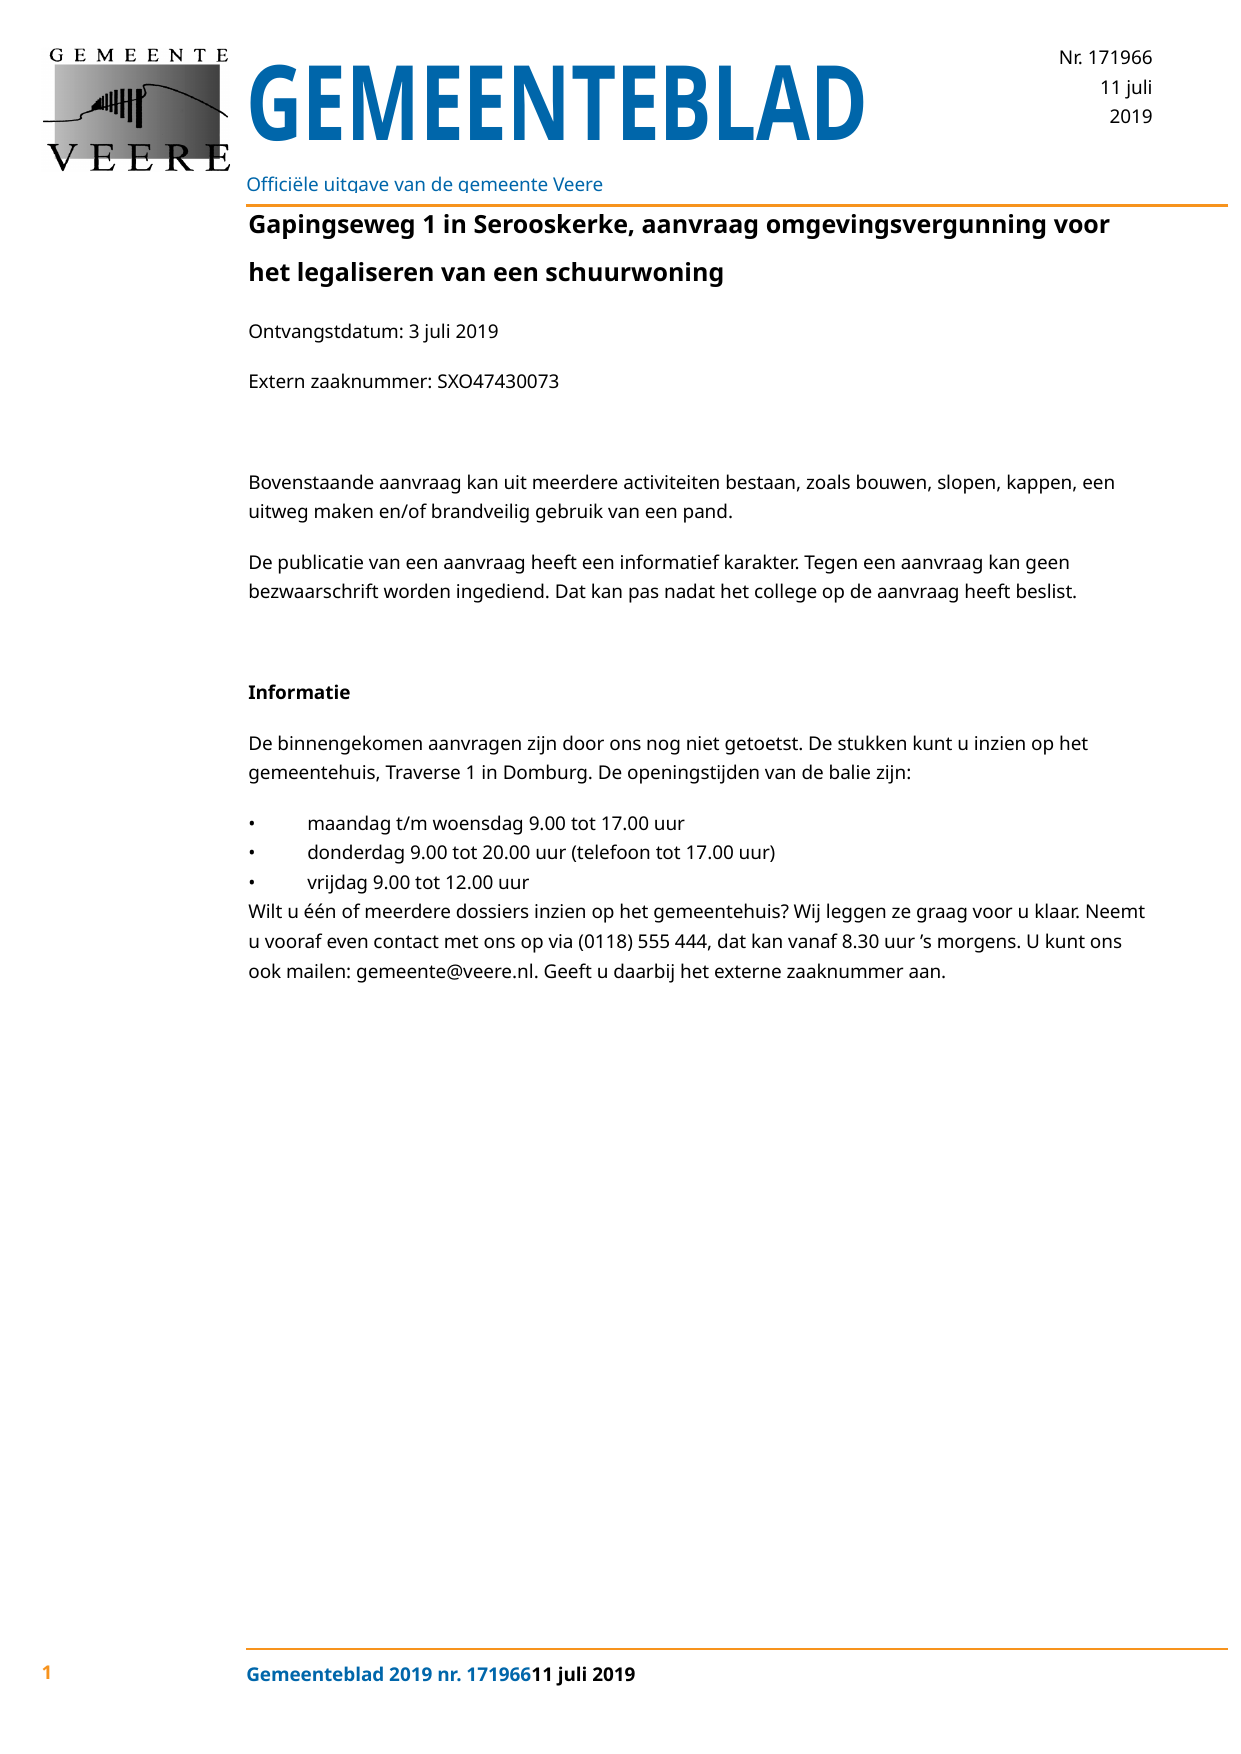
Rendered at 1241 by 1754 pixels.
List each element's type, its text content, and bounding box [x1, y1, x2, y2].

text De publicatie van een aanvraag heeft een informatief karakter. Tegen een aanvraag kan geen bezwaarschrift worden ingediend. Dat kan pas nadat het college op de aanvraag heeft beslist. [248, 549, 1152, 604]
list donderdag 9.00 tot 20.00 uur (telefoon tot 17.00 uur) [248, 839, 1152, 865]
list vrijdag 9.00 tot 12.00 uur [248, 869, 1152, 895]
text Wilt u één of meerdere dossiers inzien op het gemeentehuis? Wij leggen ze graag voor u klaar. Neemt u vooraf even contact met ons op via (0118) 555 444, dat kan vanaf 8.30 uur ’s morgens. U kunt ons ook mailen: gemeente@veere.nl. Geeft u daarbij het externe zaaknummer aan. [248, 899, 1152, 984]
text Informatie [248, 679, 1152, 705]
text Gapingseweg 1 in Serooskerke, aanvraag omgevingsvergunning voor het legaliseren van een schuurwoning [248, 207, 1152, 288]
list maandag t/m woensdag 9.00 tot 17.00 uur [248, 810, 1152, 836]
text Ontvangstdatum: 3 juli 2019 [248, 318, 1152, 344]
text Bovenstaande aanvraag kan uit meerdere activiteiten bestaan, zoals bouwen, slopen, kappen, een uitweg maken en/of brandveilig gebruik van een pand. [248, 469, 1152, 524]
text De binnengekomen aanvragen zijn door ons nog niet getoetst. De stukken kunt u inzien op het gemeentehuis, Traverse 1 in Domburg. De openingstijden van de balie zijn: [248, 730, 1152, 785]
picture [41, 47, 231, 172]
text Extern zaaknummer: SXO47430073 [248, 368, 1152, 394]
